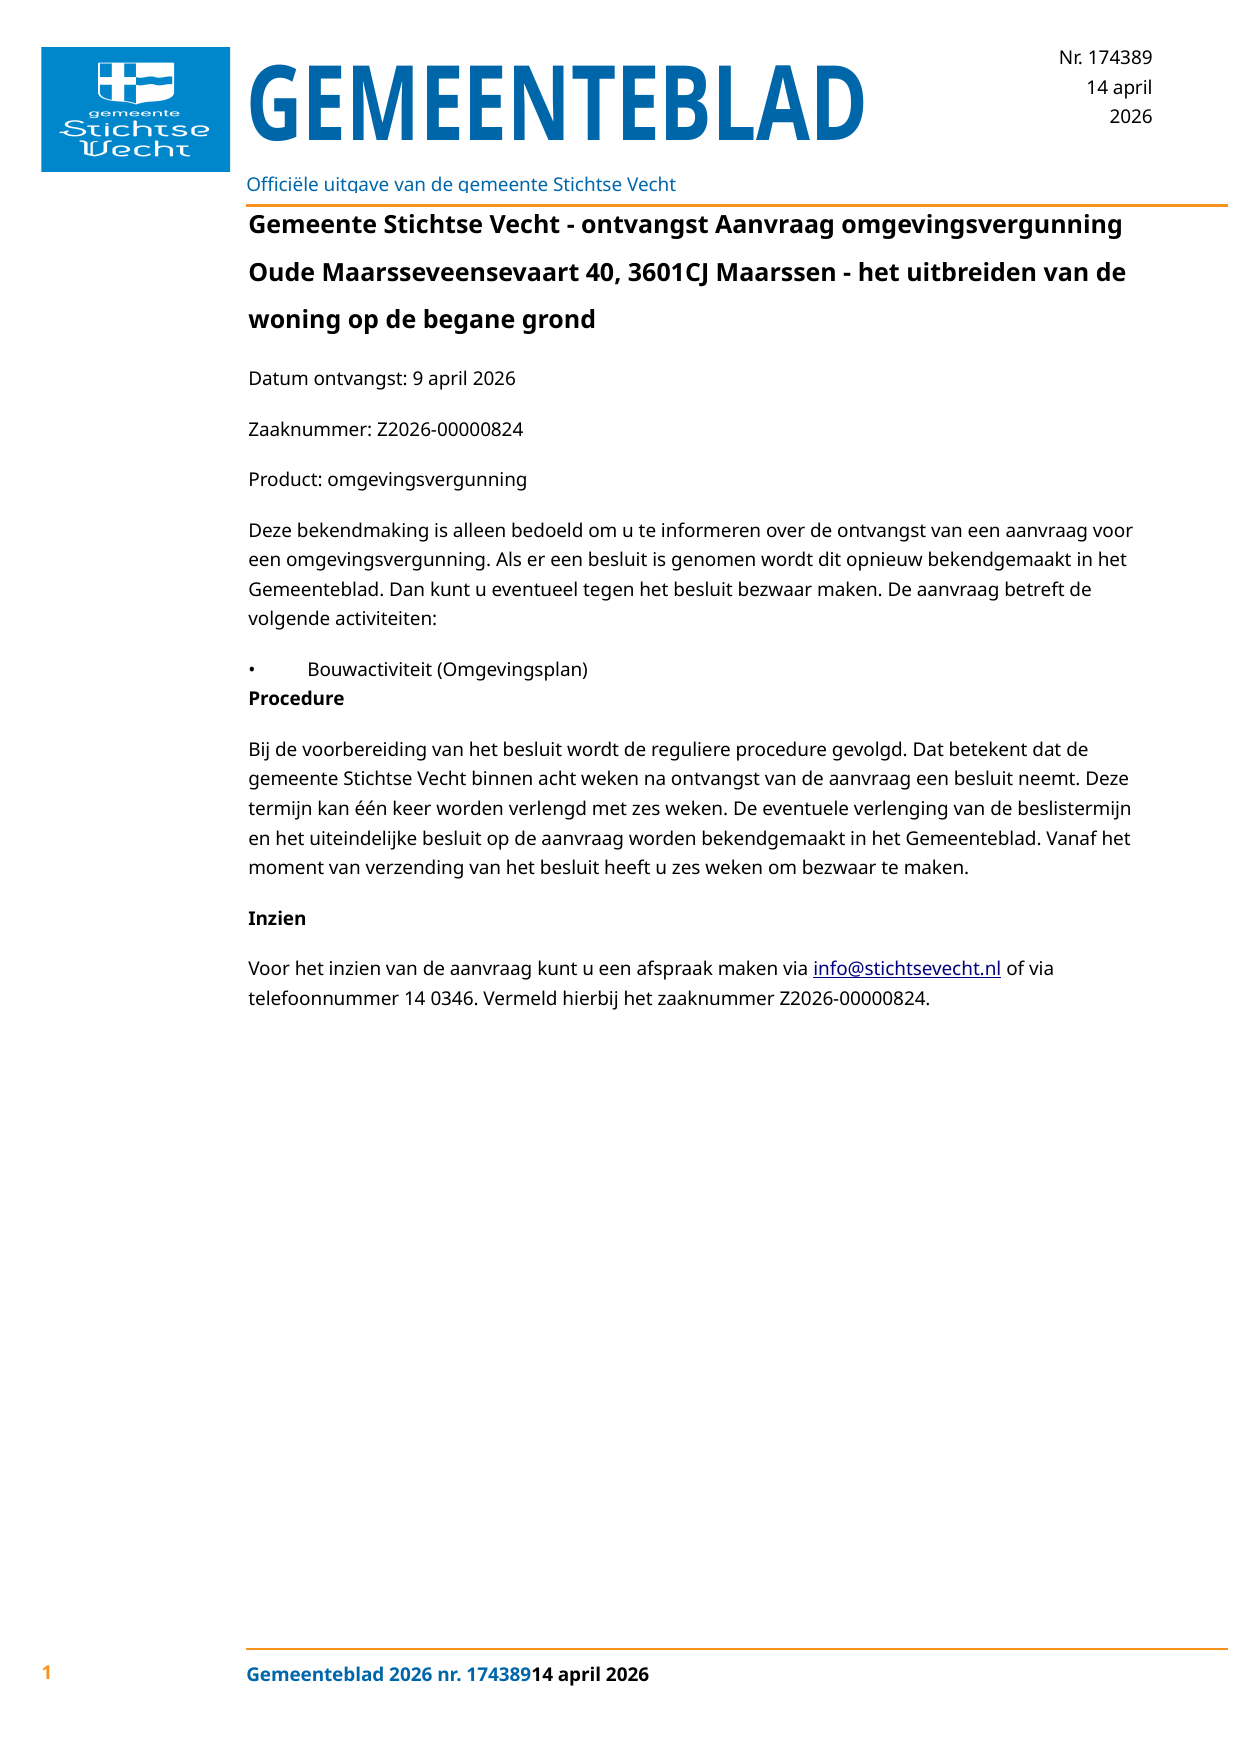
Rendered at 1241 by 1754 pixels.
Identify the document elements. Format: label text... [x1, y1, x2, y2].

text Zaaknummer: Z2026-00000824 [248, 416, 1152, 442]
text Voor het inzien van de aanvraag kunt u een afspraak maken via info@stichtsevecht.nl of via telefoonnummer 14 0346. Vermeld hierbij het zaaknummer Z2026-00000824. [248, 955, 1152, 1010]
picture [137, 63, 174, 103]
text Product: omgevingsvergunning [248, 466, 1152, 492]
text Bij de voorbereiding van het besluit wordt de reguliere procedure gevolgd. Dat betekent dat de gemeente Stichtse Vecht binnen acht weken na ontvangst van de aanvraag een besluit neemt. Deze termijn kan één keer worden verlengd met zes weken. De eventuele verlenging van de beslistermijn en het uiteindelijke besluit op de aanvraag worden bekendgemaakt in het Gemeenteblad. Vanaf het moment van verzending van het besluit heeft u zes weken om bezwaar te maken. [248, 736, 1152, 880]
text Gemeente Stichtse Vecht - ontvangst Aanvraag omgevingsvergunning Oude Maarsseveensevaart 40, 3601CJ Maarssen - het uitbreiden van de woning op de begane grond [248, 207, 1152, 336]
text Procedure [248, 686, 1152, 711]
picture [99, 63, 135, 101]
text Datum ontvangst: 9 april 2026 [248, 366, 1152, 391]
text Deze bekendmaking is alleen bedoeld om u te informeren over de ontvangst van een aanvraag voor een omgevingsvergunning. Als er een besluit is genomen wordt dit opnieuw bekendgemaakt in het Gemeenteblad. Dan kunt u eventueel tegen het besluit bezwaar maken. De aanvraag betreft de volgende activiteiten: [248, 517, 1152, 631]
text Inzien [248, 905, 1152, 930]
list Bouwactiviteit (Omgevingsplan) [248, 656, 1152, 682]
